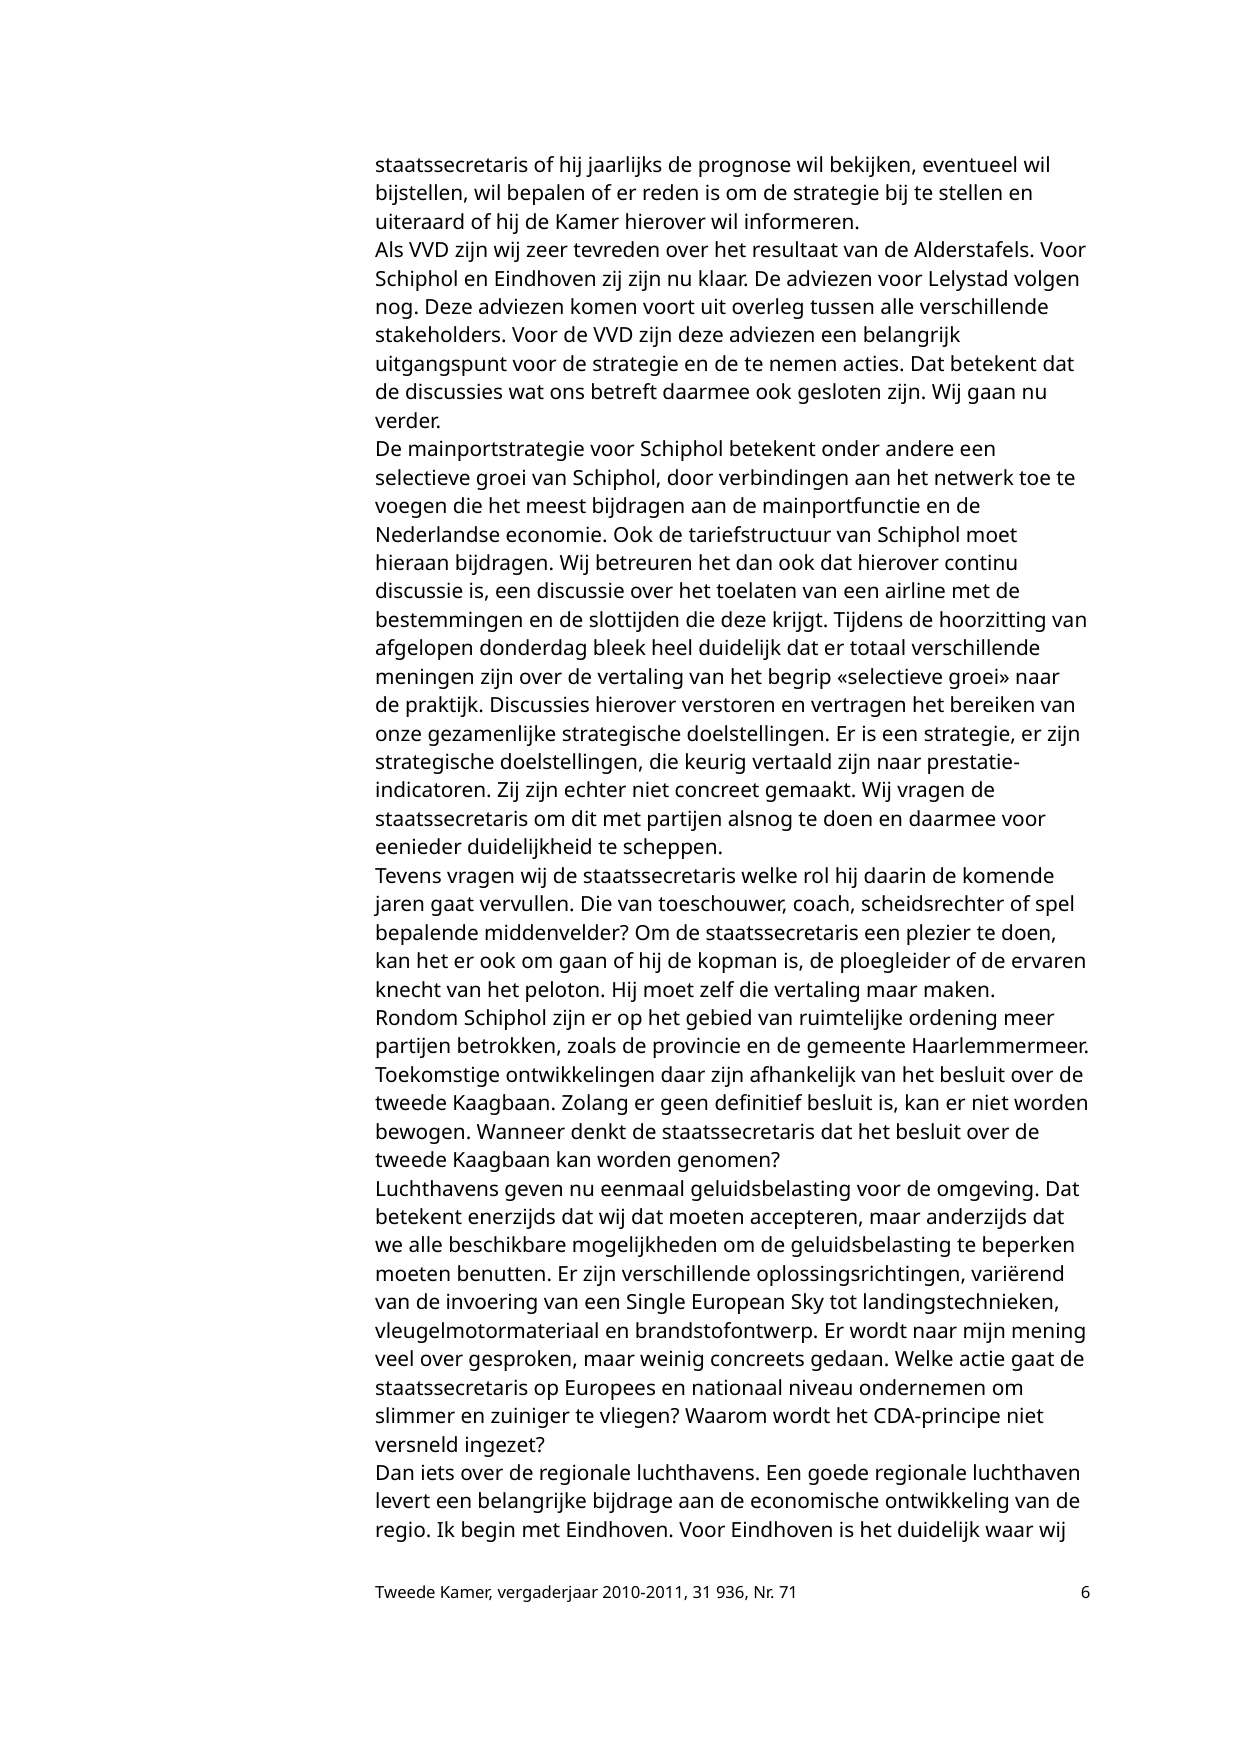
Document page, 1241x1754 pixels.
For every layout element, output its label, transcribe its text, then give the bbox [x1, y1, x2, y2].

text De mainportstrategie voor Schiphol betekent onder andere een selectieve groei van Schiphol, door verbindingen aan het netwerk toe te voegen die het meest bijdragen aan de mainportfunctie en de Nederlandse economie. Ook de tariefstructuur van Schiphol moet hieraan bijdragen. Wij betreuren het dan ook dat hierover continu discussie is, een discussie over het toelaten van een airline met de bestemmingen en de slottijden die deze krijgt. Tijdens de hoorzitting van afgelopen donderdag bleek heel duidelijk dat er totaal verschillende meningen zijn over de vertaling van het begrip «selectieve groei» naar de praktijk. Discussies hierover verstoren en vertragen het bereiken van onze gezamenlijke strategische doelstellingen. Er is een strategie, er zijn strategische doelstellingen, die keurig vertaald zijn naar prestatie-indicatoren. Zij zijn echter niet concreet gemaakt. Wij vragen de staatssecretaris om dit met partijen alsnog te doen en daarmee voor eenieder duidelijkheid te scheppen. [375, 434, 1090, 861]
text Als VVD zijn wij zeer tevreden over het resultaat van de Alderstafels. Voor Schiphol en Eindhoven zij zijn nu klaar. De adviezen voor Lelystad volgen nog. Deze adviezen komen voort uit overleg tussen alle verschillende stakeholders. Voor de VVD zijn deze adviezen een belangrijk uitgangspunt voor de strategie en de te nemen acties. Dat betekent dat de discussies wat ons betreft daarmee ook gesloten zijn. Wij gaan nu verder. [375, 235, 1090, 434]
text Rondom Schiphol zijn er op het gebied van ruimtelijke ordening meer partijen betrokken, zoals de provincie en de gemeente Haarlemmermeer. Toekomstige ontwikkelingen daar zijn afhankelijk van het besluit over de tweede Kaagbaan. Zolang er geen definitief besluit is, kan er niet worden bewogen. Wanneer denkt de staatssecretaris dat het besluit over de tweede Kaagbaan kan worden genomen? [375, 1003, 1090, 1174]
text Luchthavens geven nu eenmaal geluidsbelasting voor de omgeving. Dat betekent enerzijds dat wij dat moeten accepteren, maar anderzijds dat we alle beschikbare mogelijkheden om de geluidsbelasting te beperken moeten benutten. Er zijn verschillende oplossingsrichtingen, variërend van de invoering van een Single European Sky tot landingstechnieken, vleugelmotormateriaal en brandstofontwerp. Er wordt naar mijn mening veel over gesproken, maar weinig concreets gedaan. Welke actie gaat de staatssecretaris op Europees en nationaal niveau ondernemen om slimmer en zuiniger te vliegen? Waarom wordt het CDA-principe niet versneld ingezet? [375, 1174, 1090, 1458]
text Dan iets over de regionale luchthavens. Een goede regionale luchthaven levert een belangrijke bijdrage aan de economische ontwikkeling van de regio. Ik begin met Eindhoven. Voor Eindhoven is het duidelijk waar wij [375, 1458, 1090, 1543]
text staatssecretaris of hij jaarlijks de prognose wil bekijken, eventueel wil bijstellen, wil bepalen of er reden is om de strategie bij te stellen en uiteraard of hij de Kamer hierover wil informeren. [375, 150, 1090, 235]
text Tevens vragen wij de staatssecretaris welke rol hij daarin de komende jaren gaat vervullen. Die van toeschouwer, coach, scheidsrechter of spel bepalende middenvelder? Om de staatssecretaris een plezier te doen, kan het er ook om gaan of hij de kopman is, de ploegleider of de ervaren knecht van het peloton. Hij moet zelf die vertaling maar maken. [375, 861, 1090, 1003]
